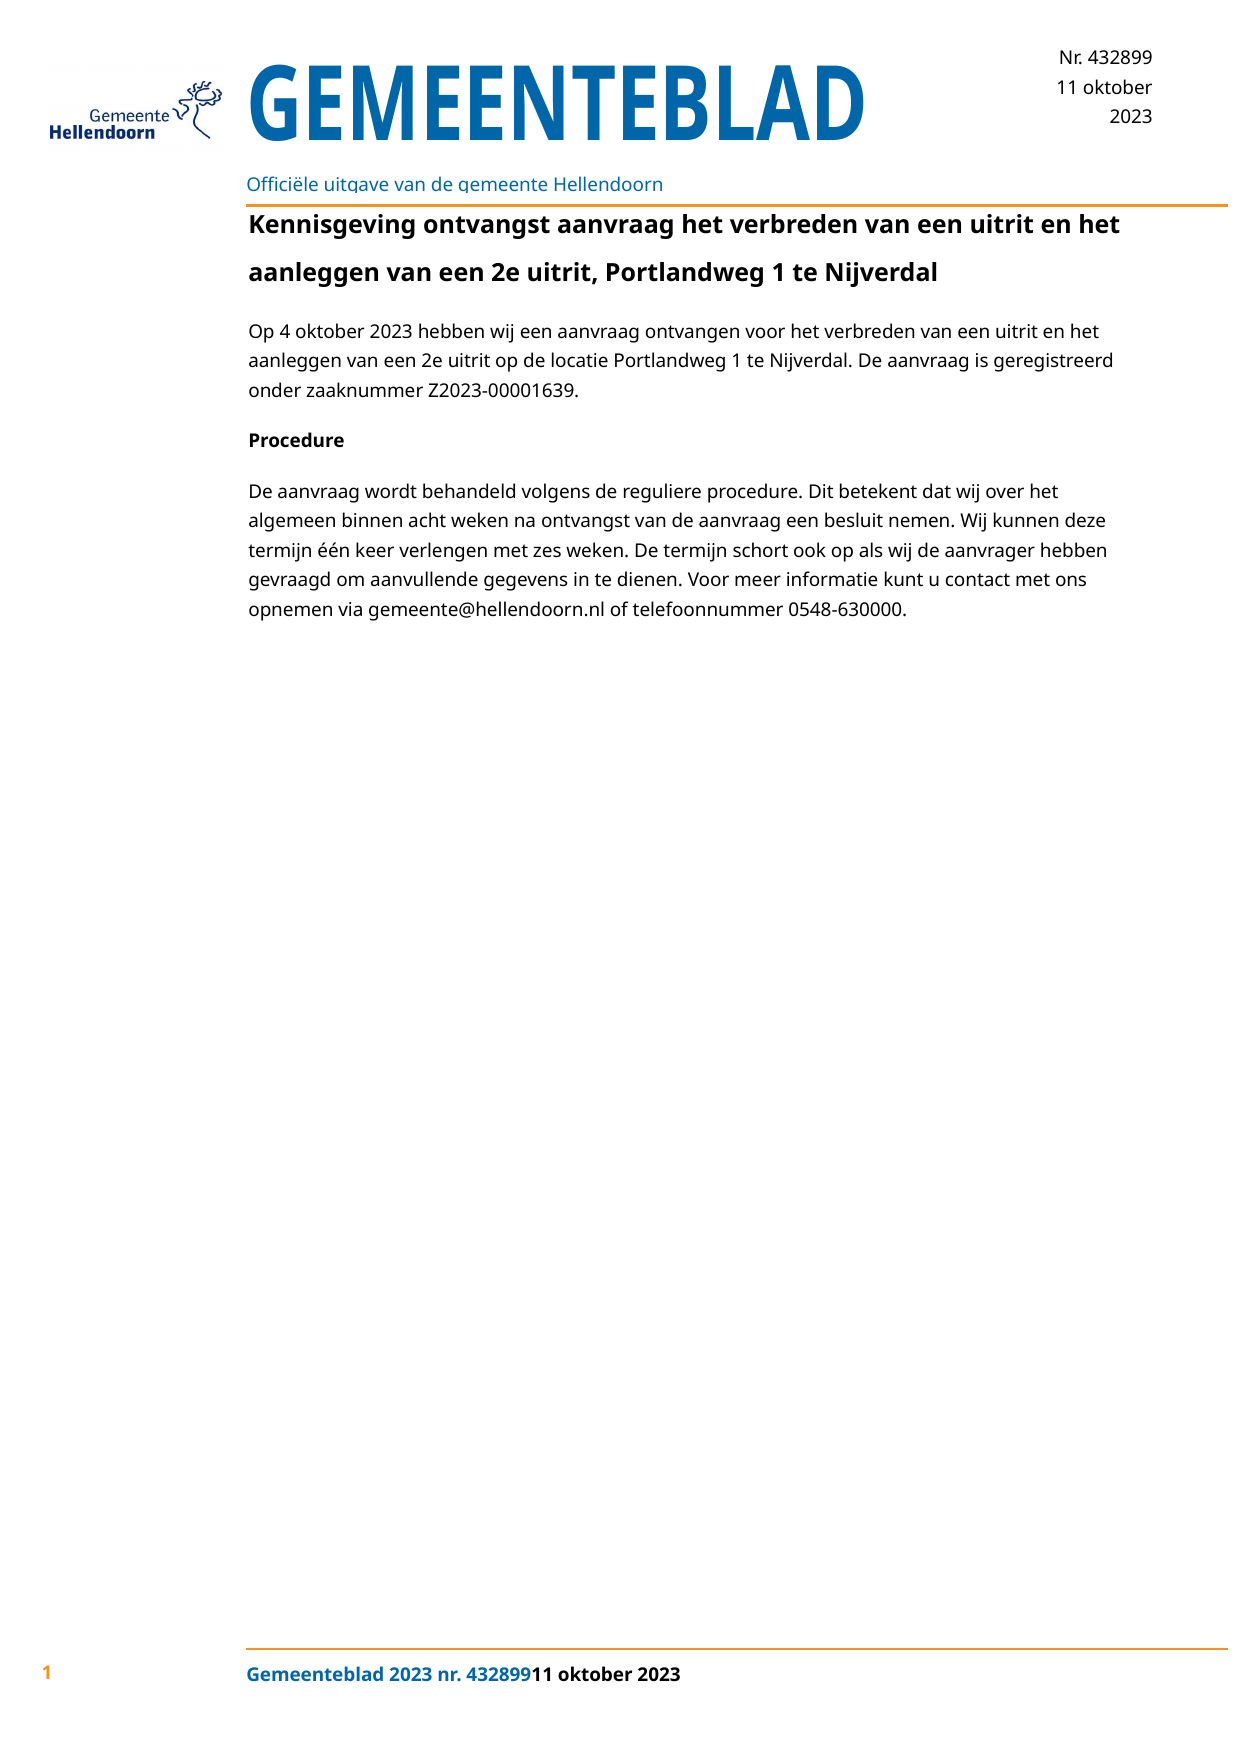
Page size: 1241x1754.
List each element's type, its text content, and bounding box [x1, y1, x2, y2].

text Procedure [248, 427, 1152, 453]
text De aanvraag wordt behandeld volgens de reguliere procedure. Dit betekent dat wij over het algemeen binnen acht weken na ontvangst van de aanvraag een besluit nemen. Wij kunnen deze termijn één keer verlengen met zes weken. De termijn schort ook op als wij de aanvrager hebben gevraagd om aanvullende gegevens in te dienen. Voor meer informatie kunt u contact met ons opnemen via gemeente@hellendoorn.nl of telefoonnummer 0548-630000. [248, 478, 1152, 622]
text Kennisgeving ontvangst aanvraag het verbreden van een uitrit en het aanleggen van een 2e uitrit, Portlandweg 1 te Nijverdal [248, 207, 1152, 288]
text Op 4 oktober 2023 hebben wij een aanvraag ontvangen voor het verbreden van een uitrit en het aanleggen van een 2e uitrit op de locatie Portlandweg 1 te Nijverdal. De aanvraag is geregistreerd onder zaaknummer Z2023-00001639. [248, 318, 1152, 403]
picture [41, 47, 231, 172]
